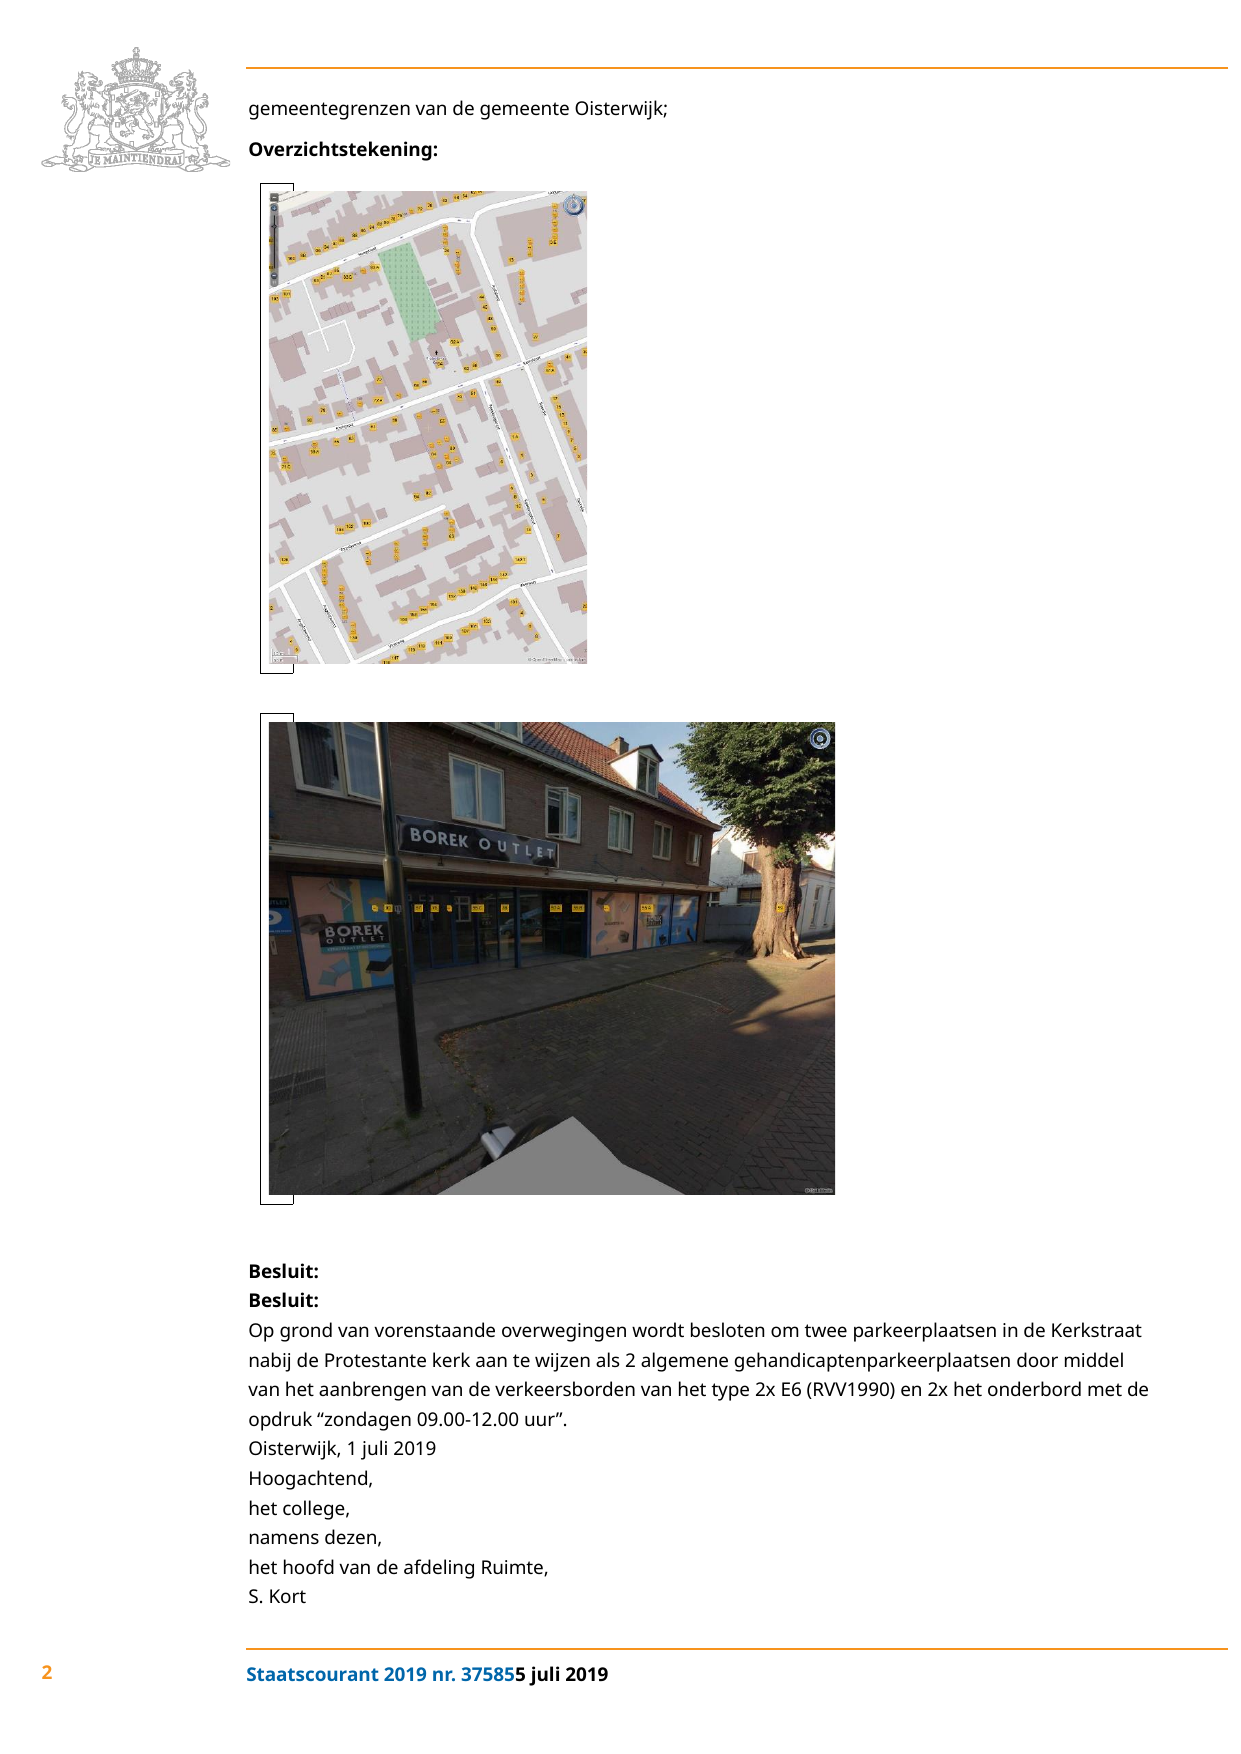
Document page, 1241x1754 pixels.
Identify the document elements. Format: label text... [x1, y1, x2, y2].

picture [268, 722, 836, 1195]
picture [41, 47, 231, 172]
text Besluit: [248, 1258, 1152, 1284]
text S. Kort [248, 1583, 1152, 1609]
text namens dezen, [248, 1524, 1152, 1550]
text Op grond van vorenstaande overwegingen wordt besloten om twee parkeerplaatsen in de Kerkstraat nabij de Protestante kerk aan te wijzen als 2 algemene gehandicaptenparkeerplaatsen door middel van het aanbrengen van de verkeersborden van het type 2x E6 (RVV1990) en 2x het onderbord met de opdruk “zondagen 09.00-12.00 uur”. [248, 1317, 1152, 1432]
text het hoofd van de afdeling Ruimte, [248, 1554, 1152, 1579]
text Oisterwijk, 1 juli 2019 [248, 1436, 1152, 1461]
text gemeentegrenzen van de gemeente Oisterwijk; [248, 95, 1152, 121]
text Overzichtstekening: [248, 137, 1152, 162]
text Hoogachtend, [248, 1465, 1152, 1491]
picture [268, 191, 588, 664]
text het college, [248, 1495, 1152, 1520]
text Besluit: [248, 1288, 1152, 1313]
